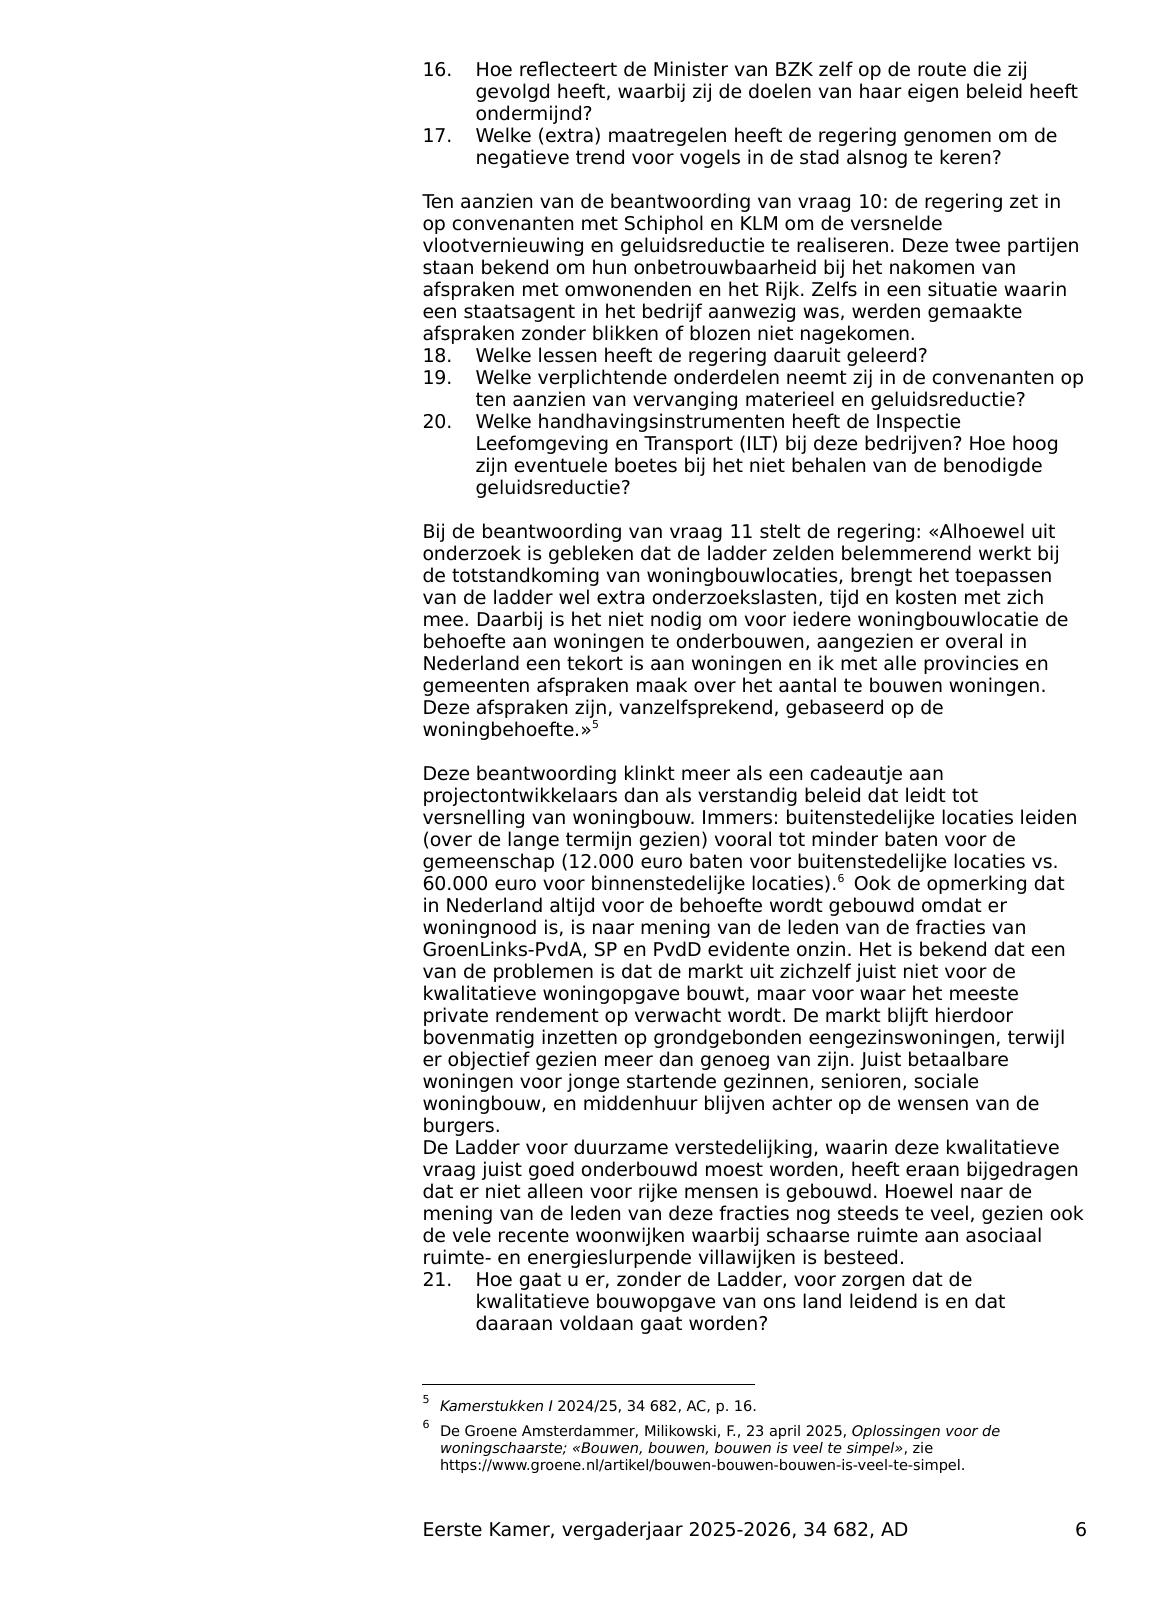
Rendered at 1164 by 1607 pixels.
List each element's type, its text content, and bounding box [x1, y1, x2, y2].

text De Groene Amsterdammer, Milikowski, F., 23 april 2025, Oplossingen voor de woningschaarste; «Bouwen, bouwen, bouwen is veel te simpel», zie https://www.groene.nl/artikel/bouwen-bouwen-bouwen-is-veel-te-simpel. [422, 1418, 1087, 1474]
text 19. Welke verplichtende onderdelen neemt zij in de convenanten op ten aanzien van vervanging materieel en geluidsreductie? [422, 367, 1087, 411]
text Deze beantwoording klinkt meer als een cadeautje aan projectontwikkelaars dan als verstandig beleid dat leidt tot versnelling van woningbouw. Immers: buitenstedelijke locaties leiden (over de lange termijn gezien) vooral tot minder baten voor de gemeenschap (12.000 euro baten voor buitenstedelijke locaties vs. 60.000 euro voor binnenstedelijke locaties). Ook de opmerking dat in Nederland altijd voor de behoefte wordt gebouwd omdat er woningnood is, is naar mening van de leden van de fracties van GroenLinks-PvdA, SP en PvdD evidente onzin. Het is bekend dat een van de problemen is dat de markt uit zichzelf juist niet voor de kwalitatieve woningopgave bouwt, maar voor waar het meeste private rendement op verwacht wordt. De markt blijft hierdoor bovenmatig inzetten op grondgebonden eengezinswoningen, terwijl er objectief gezien meer dan genoeg van zijn. Juist betaalbare woningen voor jonge startende gezinnen, senioren, sociale woningbouw, en middenhuur blijven achter op de wensen van de burgers. [422, 763, 1087, 1137]
text Ten aanzien van de beantwoording van vraag 10: de regering zet in op convenanten met Schiphol en KLM om de versnelde vlootvernieuwing en geluidsreductie te realiseren. Deze twee partijen staan bekend om hun onbetrouwbaarheid bij het nakomen van afspraken met omwonenden en het Rijk. Zelfs in een situatie waarin een staatsagent in het bedrijf aanwezig was, werden gemaakte afspraken zonder blikken of blozen niet nagekomen. [422, 191, 1087, 345]
text De Ladder voor duurzame verstedelijking, waarin deze kwalitatieve vraag juist goed onderbouwd moest worden, heeft eraan bijgedragen dat er niet alleen voor rijke mensen is gebouwd. Hoewel naar de mening van de leden van deze fracties nog steeds te veel, gezien ook de vele recente woonwijken waarbij schaarse ruimte aan asociaal ruimte- en energieslurpende villawijken is besteed. [422, 1137, 1087, 1268]
text Bij de beantwoording van vraag 11 stelt de regering: «Alhoewel uit onderzoek is gebleken dat de ladder zelden belemmerend werkt bij de totstandkoming van woningbouwlocaties, brengt het toepassen van de ladder wel extra onderzoekslasten, tijd en kosten met zich mee. Daarbij is het niet nodig om voor iedere woningbouwlocatie de behoefte aan woningen te onderbouwen, aangezien er overal in Nederland een tekort is aan woningen en ik met alle provincies en gemeenten afspraken maak over het aantal te bouwen woningen. Deze afspraken zijn, vanzelfsprekend, gebaseerd op de woningbehoefte.» [422, 521, 1087, 741]
text 16. Hoe reflecteert de Minister van BZK zelf op de route die zij gevolgd heeft, waarbij zij de doelen van haar eigen beleid heeft ondermijnd? [422, 59, 1087, 125]
text Kamerstukken I 2024/25, 34 682, AC, p. 16. [422, 1393, 1087, 1416]
text 18. Welke lessen heeft de regering daaruit geleerd? [422, 345, 1087, 367]
text 20. Welke handhavingsinstrumenten heeft de Inspectie Leefomgeving en Transport (ILT) bij deze bedrijven? Hoe hoog zijn eventuele boetes bij het niet behalen van de benodigde geluidsreductie? [422, 411, 1087, 499]
text 21. Hoe gaat u er, zonder de Ladder, voor zorgen dat de kwalitatieve bouwopgave van ons land leidend is en dat daaraan voldaan gaat worden? [422, 1268, 1087, 1334]
text 17. Welke (extra) maatregelen heeft de regering genomen om de negatieve trend voor vogels in de stad alsnog te keren? [422, 125, 1087, 169]
